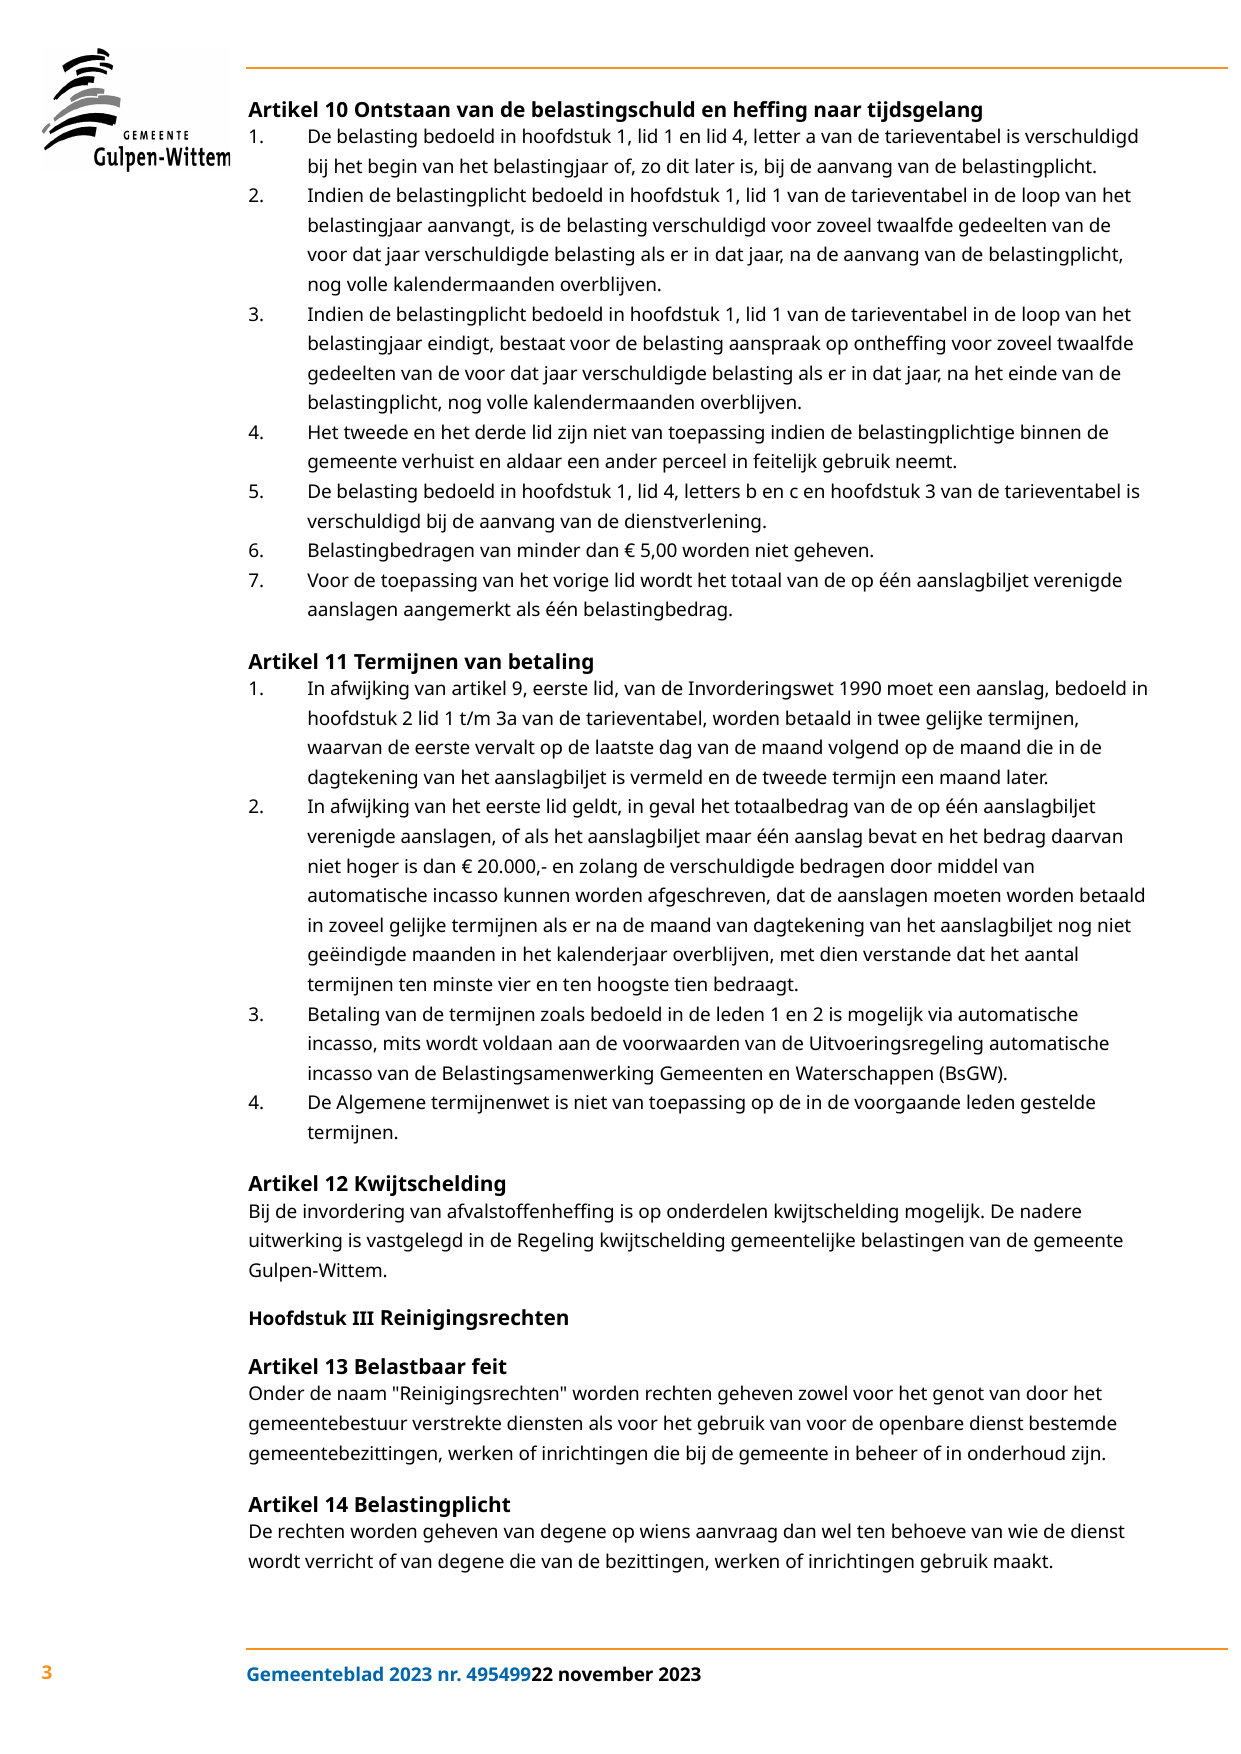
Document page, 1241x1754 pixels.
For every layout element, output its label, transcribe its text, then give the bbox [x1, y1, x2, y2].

text Artikel 12 Kwijtschelding [248, 1169, 1152, 1198]
list De belasting bedoeld in hoofdstuk 1, lid 1 en lid 4, letter a van de tarieventabel is verschuldigd bij het begin van het belastingjaar of, zo dit later is, bij de aanvang van de belastingplicht. [248, 123, 1152, 178]
list De Algemene termijnenwet is niet van toepassing op de in de voorgaande leden gestelde termijnen. [248, 1089, 1152, 1145]
picture [41, 47, 231, 172]
text De rechten worden geheven van degene op wiens aanvraag dan wel ten behoeve van wie de dienst wordt verricht of van degene die van de bezittingen, werken of inrichtingen gebruik maakt. [248, 1518, 1152, 1574]
list De belasting bedoeld in hoofdstuk 1, lid 4, letters b en c en hoofdstuk 3 van de tarieventabel is verschuldigd bij de aanvang van de dienstverlening. [248, 478, 1152, 533]
text Hoofdstuk III Reinigingsrechten [248, 1303, 1152, 1331]
text Artikel 10 Ontstaan van de belastingschuld en heffing naar tijdsgelang [248, 95, 1152, 123]
list In afwijking van artikel 9, eerste lid, van de Invorderingswet 1990 moet een aanslag, bedoeld in hoofdstuk 2 lid 1 t/m 3a van de tarieventabel, worden betaald in twee gelijke termijnen, waarvan de eerste vervalt op de laatste dag van de maand volgend op de maand die in de dagtekening van het aanslagbiljet is vermeld en de tweede termijn een maand later. [248, 675, 1152, 790]
list Indien de belastingplicht bedoeld in hoofdstuk 1, lid 1 van de tarieventabel in de loop van het belastingjaar aanvangt, is de belasting verschuldigd voor zoveel twaalfde gedeelten van de voor dat jaar verschuldigde belasting als er in dat jaar, na de aanvang van de belastingplicht, nog volle kalendermaanden overblijven. [248, 182, 1152, 297]
text Bij de invordering van afvalstoffenheffing is op onderdelen kwijtschelding mogelijk. De nadere uitwerking is vastgelegd in de Regeling kwijtschelding gemeentelijke belastingen van de gemeente Gulpen-Wittem. [248, 1198, 1152, 1283]
list Belastingbedragen van minder dan € 5,00 worden niet geheven. [248, 537, 1152, 563]
list Indien de belastingplicht bedoeld in hoofdstuk 1, lid 1 van de tarieventabel in de loop van het belastingjaar eindigt, bestaat voor de belasting aanspraak op ontheffing voor zoveel twaalfde gedeelten van de voor dat jaar verschuldigde belasting als er in dat jaar, na het einde van de belastingplicht, nog volle kalendermaanden overblijven. [248, 301, 1152, 415]
list In afwijking van het eerste lid geldt, in geval het totaalbedrag van de op één aanslagbiljet verenigde aanslagen, of als het aanslagbiljet maar één aanslag bevat en het bedrag daarvan niet hoger is dan € 20.000,- en zolang de verschuldigde bedragen door middel van automatische incasso kunnen worden afgeschreven, dat de aanslagen moeten worden betaald in zoveel gelijke termijnen als er na de maand van dagtekening van het aanslagbiljet nog niet geëindigde maanden in het kalenderjaar overblijven, met dien verstande dat het aantal termijnen ten minste vier en ten hoogste tien bedraagt. [248, 794, 1152, 997]
text Artikel 11 Termijnen van betaling [248, 647, 1152, 675]
list Betaling van de termijnen zoals bedoeld in de leden 1 en 2 is mogelijk via automatische incasso, mits wordt voldaan aan de voorwaarden van de Uitvoeringsregeling automatische incasso van de Belastingsamenwerking Gemeenten en Waterschappen (BsGW). [248, 1001, 1152, 1086]
list Voor de toepassing van het vorige lid wordt het totaal van de op één aanslagbiljet verenigde aanslagen aangemerkt als één belastingbedrag. [248, 567, 1152, 622]
text Onder de naam "Reinigingsrechten" worden rechten geheven zowel voor het genot van door het gemeentebestuur verstrekte diensten als voor het gebruik van voor de openbare dienst bestemde gemeentebezittingen, werken of inrichtingen die bij de gemeente in beheer of in onderhoud zijn. [248, 1381, 1152, 1465]
text Artikel 14 Belastingplicht [248, 1490, 1152, 1518]
list Het tweede en het derde lid zijn niet van toepassing indien de belastingplichtige binnen de gemeente verhuist en aldaar een ander perceel in feitelijk gebruik neemt. [248, 419, 1152, 474]
text Artikel 13 Belastbaar feit [248, 1352, 1152, 1381]
